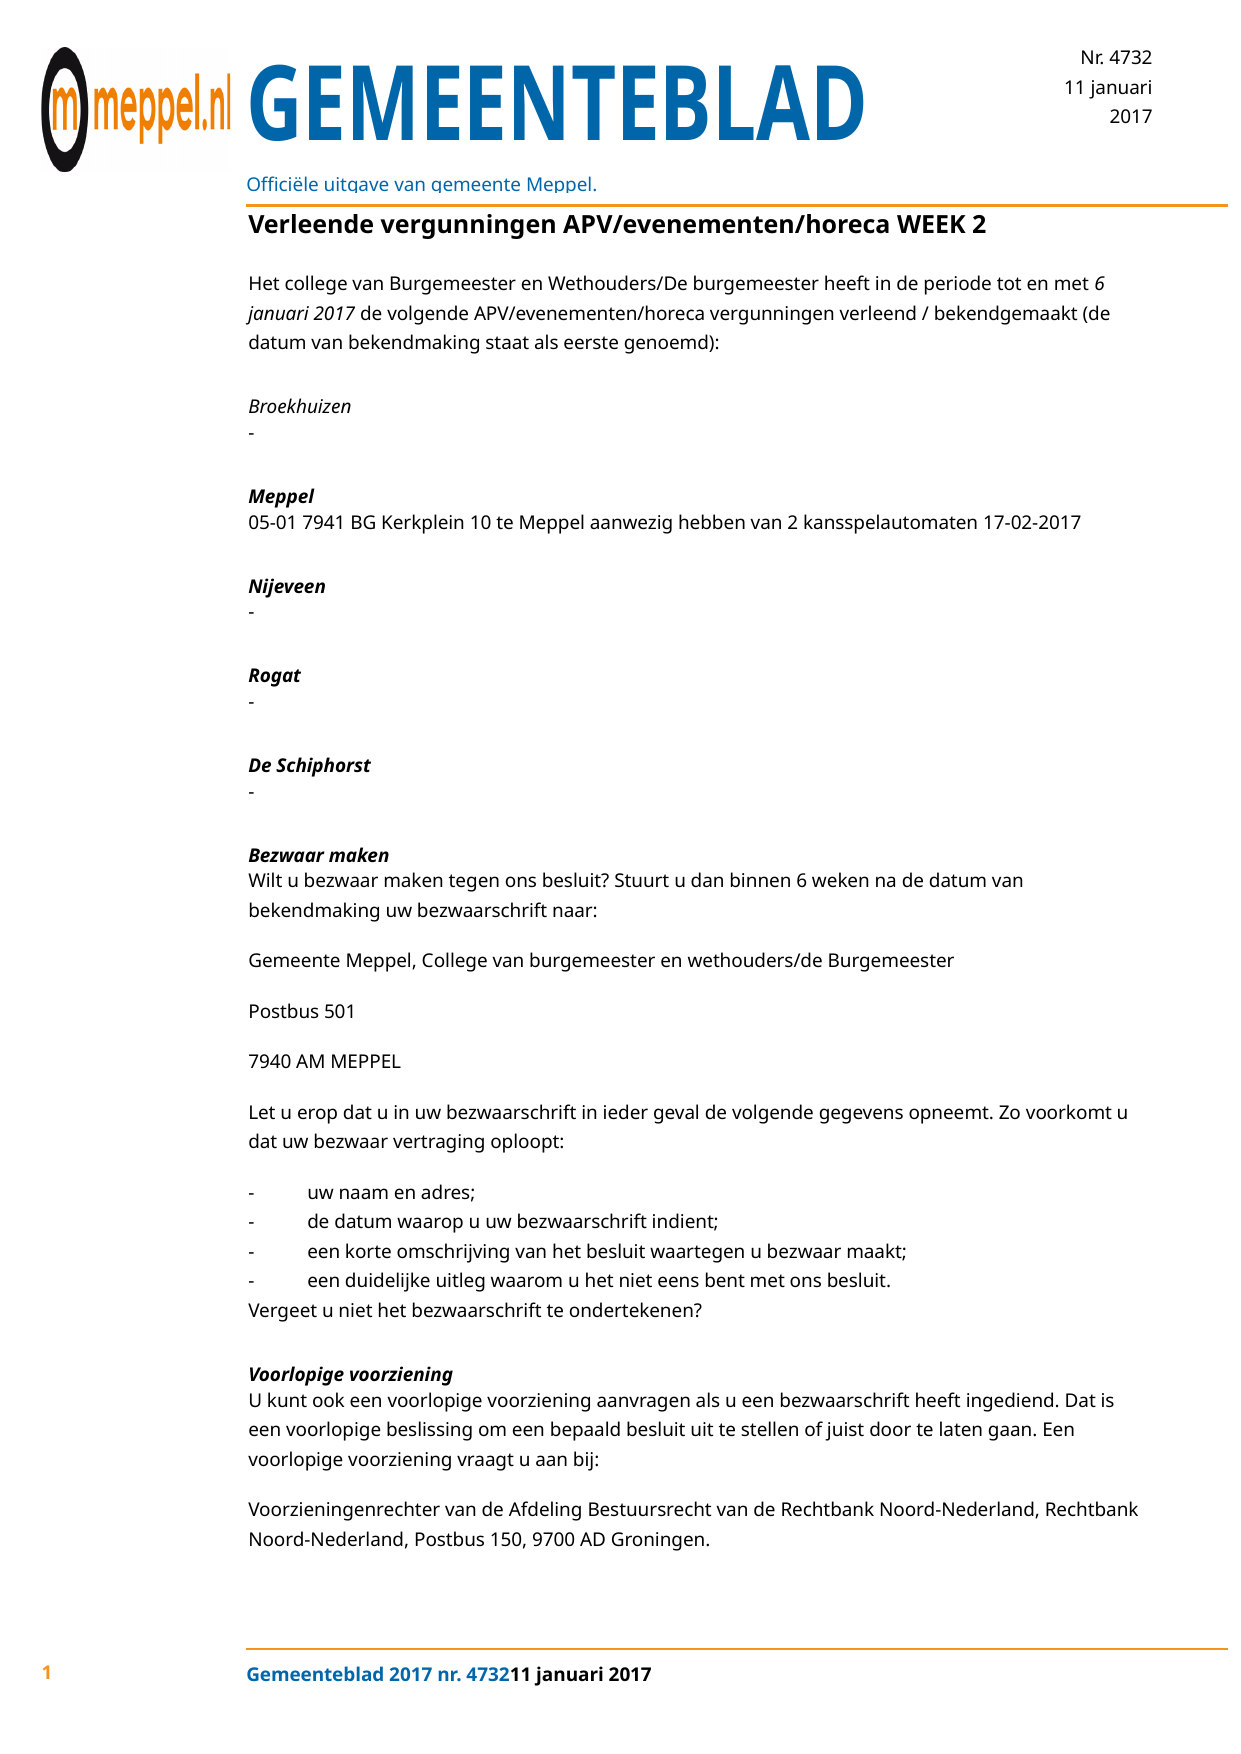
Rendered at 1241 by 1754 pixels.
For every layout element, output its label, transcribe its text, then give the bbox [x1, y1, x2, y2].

text 05-01 7941 BG Kerkplein 10 te Meppel aanwezig hebben van 2 kansspelautomaten 17-02-2017 [248, 509, 1152, 534]
text Meppel [248, 483, 1152, 509]
text Voorzieningenrechter van de Afdeling Bestuursrecht van de Rechtbank Noord-Nederland, Rechtbank Noord-Nederland, Postbus 150, 9700 AD Groningen. [248, 1496, 1152, 1552]
list een duidelijke uitleg waarom u het niet eens bent met ons besluit. [248, 1268, 1152, 1293]
list uw naam en adres; [248, 1179, 1152, 1204]
text Het college van Burgemeester en Wethouders/De burgemeester heeft in de periode tot en met 6 januari 2017 de volgende APV/evenementen/horeca vergunningen verleend / bekendgemaakt (de datum van bekendmaking staat als eerste genoemd): [248, 270, 1152, 355]
text 7940 AM MEPPEL [248, 1048, 1152, 1074]
text - [248, 688, 1152, 714]
text Vergeet u niet het bezwaarschrift te ondertekenen? [248, 1297, 1152, 1323]
text U kunt ook een voorlopige voorziening aanvragen als u een bezwaarschrift heeft ingediend. Dat is een voorlopige beslissing om een bepaald besluit uit te stellen of juist door te laten gaan. Een voorlopige voorziening vraagt u aan bij: [248, 1387, 1152, 1472]
text Wilt u bezwaar maken tegen ons besluit? Stuurt u dan binnen 6 weken na de datum van bekendmaking uw bezwaarschrift naar: [248, 868, 1152, 923]
text Broekhuizen [248, 393, 1152, 419]
text Rogat [248, 662, 1152, 688]
text De Schiphorst [248, 752, 1152, 778]
text Gemeente Meppel, College van burgemeester en wethouders/de Burgemeester [248, 948, 1152, 973]
text Voorlopige voorziening [248, 1361, 1152, 1387]
list de datum waarop u uw bezwaarschrift indient; [248, 1208, 1152, 1234]
list een korte omschrijving van het besluit waartegen u bezwaar maakt; [248, 1238, 1152, 1264]
text - [248, 419, 1152, 445]
text Let u erop dat u in uw bezwaarschrift in ieder geval de volgende gegevens opneemt. Zo voorkomt u dat uw bezwaar vertraging oploopt: [248, 1099, 1152, 1154]
text Verleende vergunningen APV/evenementen/horeca WEEK 2 [248, 207, 1152, 241]
text - [248, 598, 1152, 624]
text Nijeveen [248, 573, 1152, 598]
picture [41, 47, 231, 172]
text Bezwaar maken [248, 842, 1152, 868]
text - [248, 778, 1152, 804]
text Postbus 501 [248, 998, 1152, 1024]
